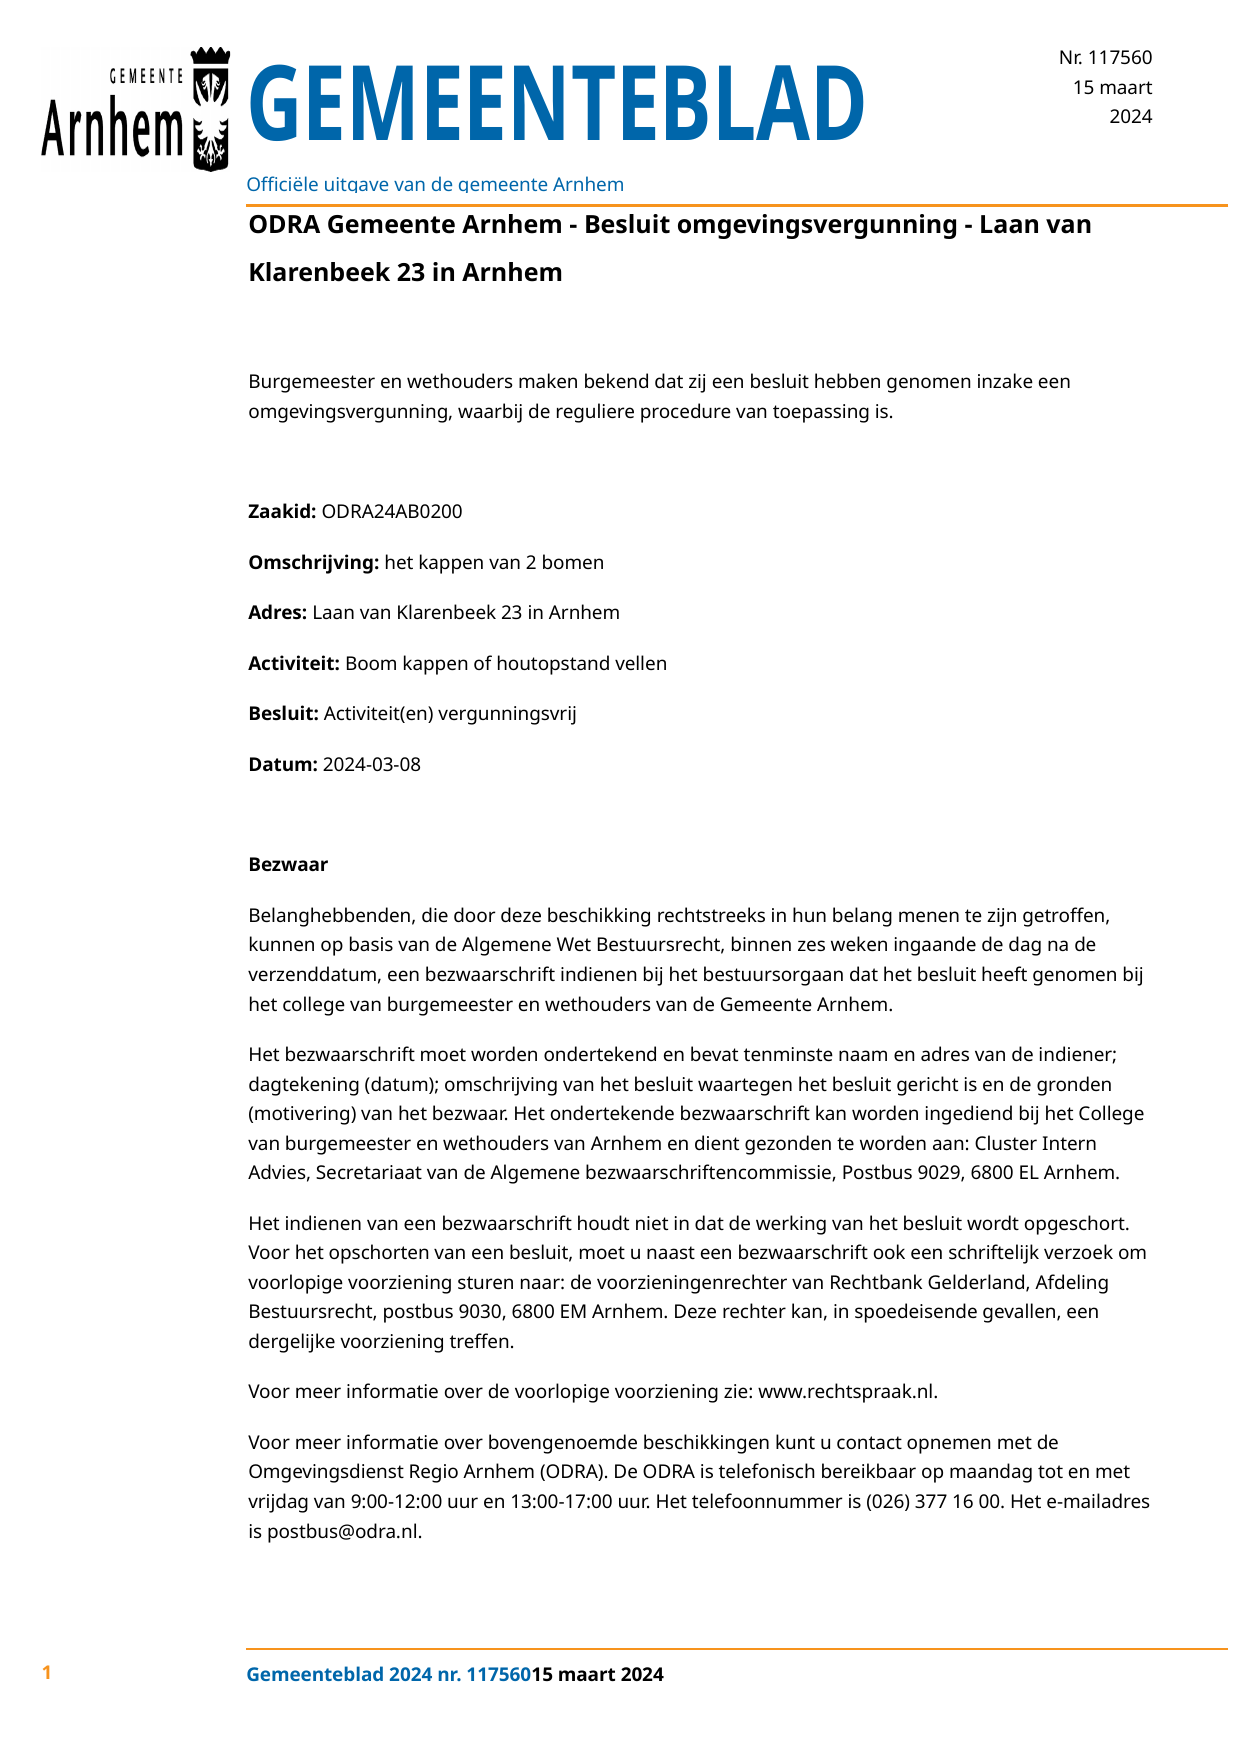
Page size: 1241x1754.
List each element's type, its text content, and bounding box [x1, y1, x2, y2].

text Voor meer informatie over de voorlopige voorziening zie: www.rechtspraak.nl. [248, 1379, 1152, 1404]
text Adres: Laan van Klarenbeek 23 in Arnhem [248, 599, 1152, 625]
text Burgemeester en wethouders maken bekend dat zij een besluit hebben genomen inzake een omgevingsvergunning, waarbij de reguliere procedure van toepassing is. [248, 368, 1152, 424]
text Bezwaar [248, 852, 1152, 877]
text ODRA Gemeente Arnhem - Besluit omgevingsvergunning - Laan van Klarenbeek 23 in Arnhem [248, 207, 1152, 288]
text Omschrijving: het kappen van 2 bomen [248, 549, 1152, 575]
text Voor meer informatie over bovengenoemde beschikkingen kunt u contact opnemen met de Omgevingsdienst Regio Arnhem (ODRA). De ODRA is telefonisch bereikbaar op maandag tot en met vrijdag van 9:00-12:00 uur en 13:00-17:00 uur. Het telefoonnummer is (026) 377 16 00. Het e-mailadres is postbus@odra.nl. [248, 1429, 1152, 1544]
text Besluit: Activiteit(en) vergunningsvrij [248, 700, 1152, 726]
text Het bezwaarschrift moet worden ondertekend en bevat tenminste naam en adres van de indiener; dagtekening (datum); omschrijving van het besluit waartegen het besluit gericht is en de gronden (motivering) van het bezwaar. Het ondertekende bezwaarschrift kan worden ingediend bij het College van burgemeester en wethouders van Arnhem en dient gezonden te worden aan: Cluster Intern Advies, Secretariaat van de Algemene bezwaarschriftencommissie, Postbus 9029, 6800 EL Arnhem. [248, 1041, 1152, 1185]
text Belanghebbenden, die door deze beschikking rechtstreeks in hun belang menen te zijn getroffen, kunnen op basis van de Algemene Wet Bestuursrecht, binnen zes weken ingaande de dag na de verzenddatum, een bezwaarschrift indienen bij het bestuursorgaan dat het besluit heeft genomen bij het college van burgemeester en wethouders van de Gemeente Arnhem. [248, 902, 1152, 1017]
text Het indienen van een bezwaarschrift houdt niet in dat de werking van het besluit wordt opgeschort. Voor het opschorten van een besluit, moet u naast een bezwaarschrift ook een schriftelijk verzoek om voorlopige voorziening sturen naar: de voorzieningenrechter van Rechtbank Gelderland, Afdeling Bestuursrecht, postbus 9030, 6800 EM Arnhem. Deze rechter kan, in spoedeisende gevallen, een dergelijke voorziening treffen. [248, 1210, 1152, 1354]
text Activiteit: Boom kappen of houtopstand vellen [248, 650, 1152, 676]
text Zaakid: ODRA24AB0200 [248, 499, 1152, 524]
text Datum: 2024-03-08 [248, 751, 1152, 777]
picture [41, 47, 231, 172]
